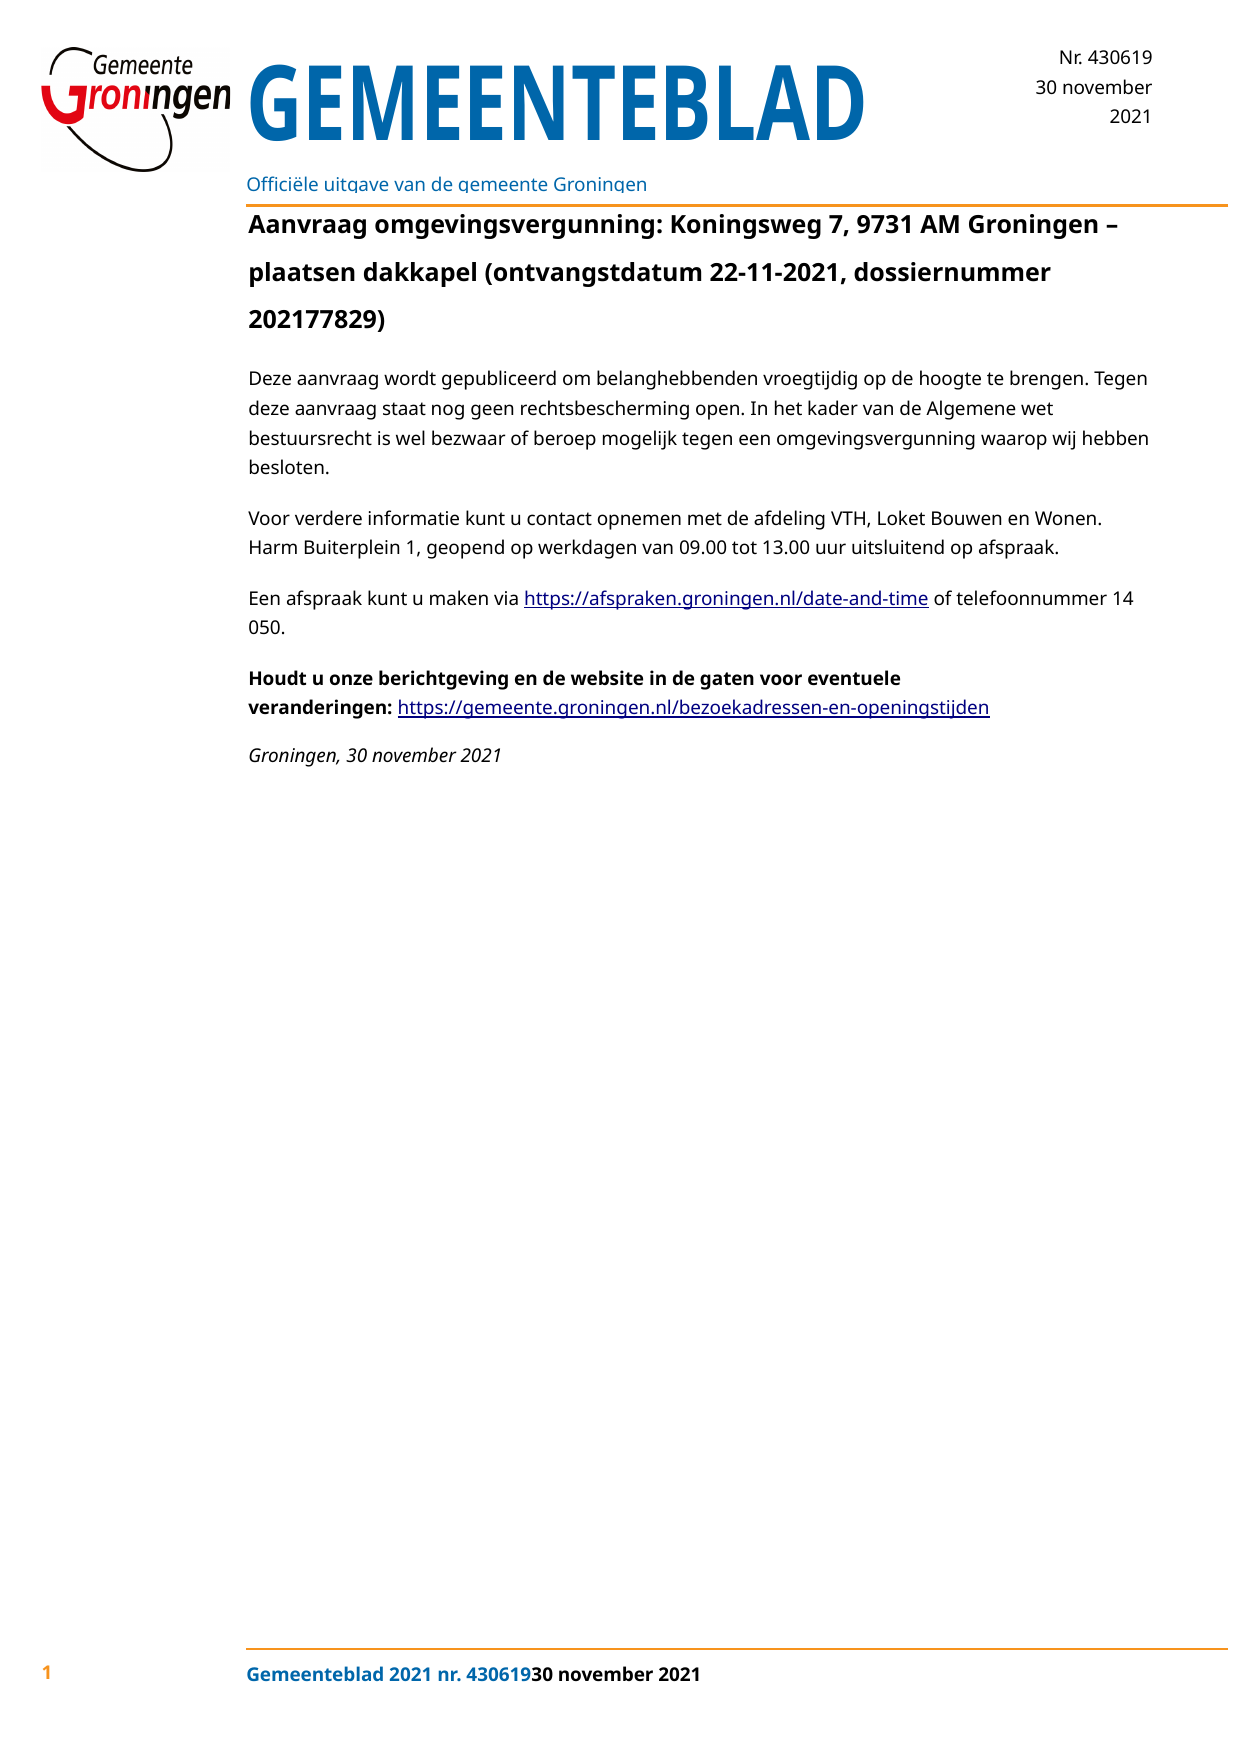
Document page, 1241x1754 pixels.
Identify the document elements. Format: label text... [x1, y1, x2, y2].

text Aanvraag omgevingsvergunning: Koningsweg 7, 9731 AM Groningen – plaatsen dakkapel (ontvangstdatum 22-11-2021, dossiernummer 202177829) [248, 207, 1152, 336]
picture [41, 47, 231, 172]
text Groningen, 30 november 2021 [248, 742, 1152, 768]
text Deze aanvraag wordt gepubliceerd om belanghebbenden vroegtijdig op de hoogte te brengen. Tegen deze aanvraag staat nog geen rechtsbescherming open. In het kader van de Algemene wet bestuursrecht is wel bezwaar of beroep mogelijk tegen een omgevingsvergunning waarop wij hebben besloten. [248, 366, 1152, 480]
text Een afspraak kunt u maken via https://afspraken.groningen.nl/date-and-time of telefoonnummer 14 050. [248, 585, 1152, 640]
text Houdt u onze berichtgeving en de website in de gaten voor eventuele veranderingen: https://gemeente.groningen.nl/bezoekadressen-en-openingstijden [248, 665, 1152, 720]
text Voor verdere informatie kunt u contact opnemen met de afdeling VTH, Loket Bouwen en Wonen. Harm Buiterplein 1, geopend op werkdagen van 09.00 tot 13.00 uur uitsluitend op afspraak. [248, 505, 1152, 560]
